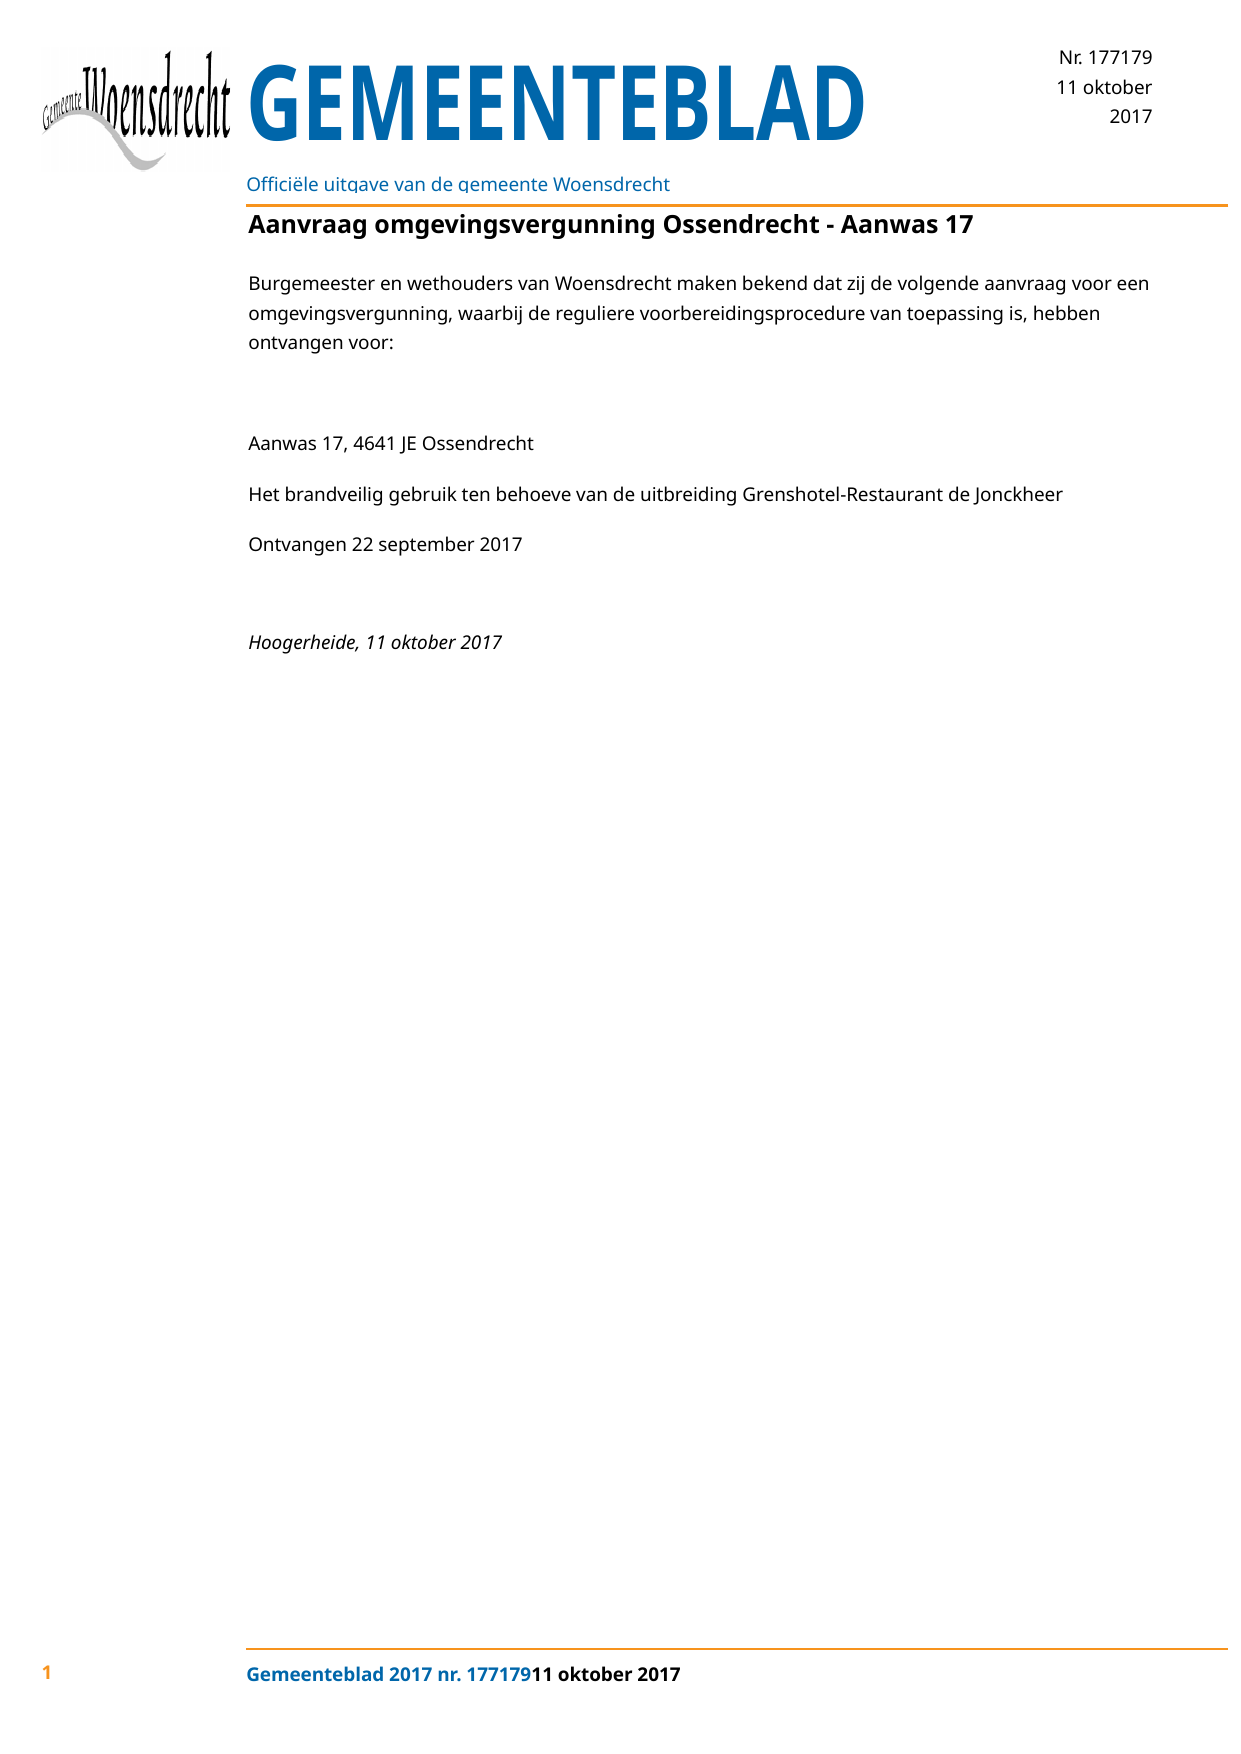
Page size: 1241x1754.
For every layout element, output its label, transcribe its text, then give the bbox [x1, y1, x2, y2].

text Het brandveilig gebruik ten behoeve van de uitbreiding Grenshotel-Restaurant de Jonckheer [248, 481, 1152, 506]
picture [41, 47, 231, 172]
text Burgemeester en wethouders van Woensdrecht maken bekend dat zij de volgende aanvraag voor een omgevingsvergunning, waarbij de reguliere voorbereidingsprocedure van toepassing is, hebben ontvangen voor: [248, 270, 1152, 355]
text Ontvangen 22 september 2017 [248, 531, 1152, 557]
text Aanwas 17, 4641 JE Ossendrecht [248, 430, 1152, 456]
text Aanvraag omgevingsvergunning Ossendrecht - Aanwas 17 [248, 207, 1152, 241]
text Hoogerheide, 11 oktober 2017 [248, 629, 1152, 655]
